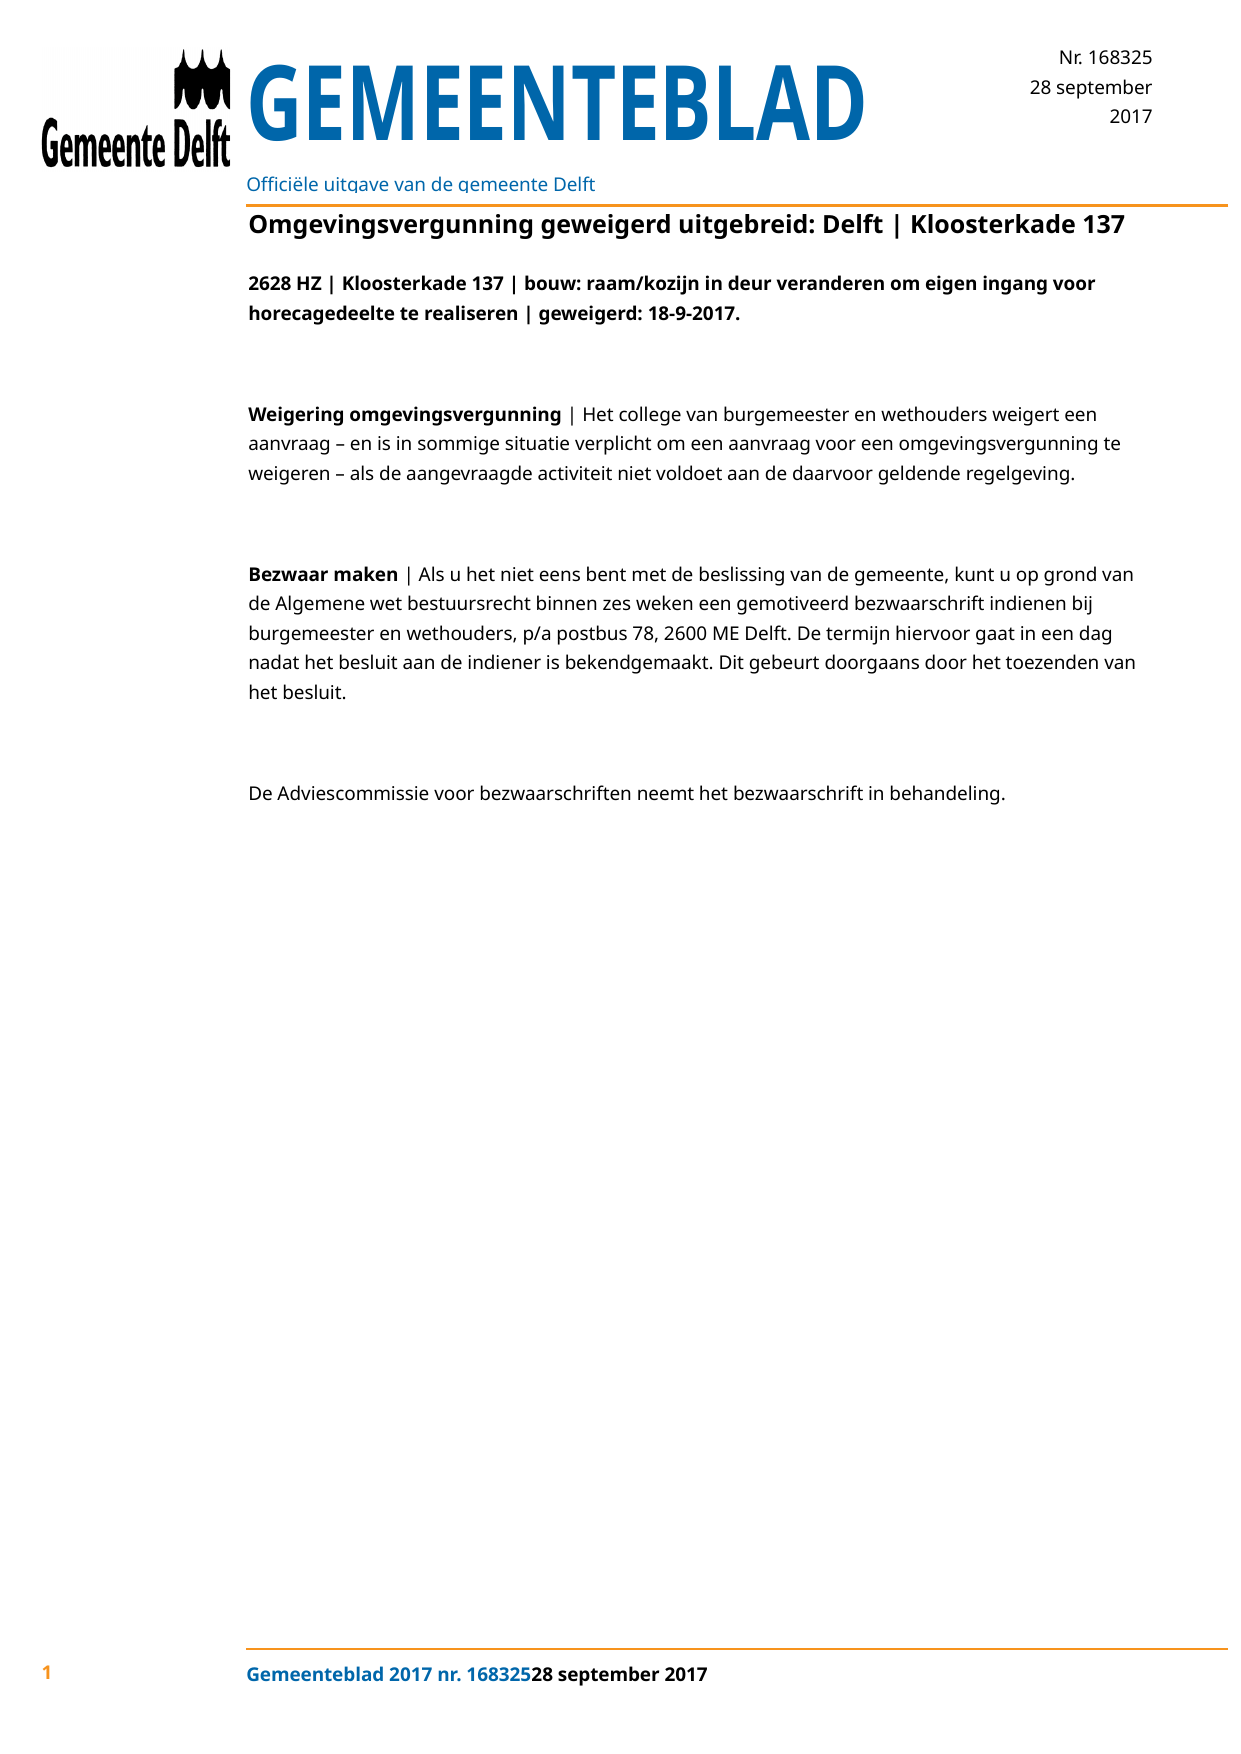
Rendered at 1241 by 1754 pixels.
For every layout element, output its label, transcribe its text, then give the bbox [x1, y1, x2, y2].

picture [41, 47, 231, 172]
text Omgevingsvergunning geweigerd uitgebreid: Delft | Kloosterkade 137 [248, 207, 1152, 241]
text De Adviescommissie voor bezwaarschriften neemt het bezwaarschrift in behandeling. [248, 780, 1152, 806]
text 2628 HZ | Kloosterkade 137 | bouw: raam/kozijn in deur veranderen om eigen ingang voor horecagedeelte te realiseren | geweigerd: 18-9-2017. [248, 270, 1152, 326]
text Weigering omgevingsvergunning | Het college van burgemeester en wethouders weigert een aanvraag – en is in sommige situatie verplicht om een aanvraag voor een omgevingsvergunning te weigeren – als de aangevraagde activiteit niet voldoet aan de daarvoor geldende regelgeving. [248, 401, 1152, 486]
text Bezwaar maken | Als u het niet eens bent met de beslissing van de gemeente, kunt u op grond van de Algemene wet bestuursrecht binnen zes weken een gemotiveerd bezwaarschrift indienen bij burgemeester en wethouders, p/a postbus 78, 2600 ME Delft. De termijn hiervoor gaat in een dag nadat het besluit aan de indiener is bekendgemaakt. Dit gebeurt doorgaans door het toezenden van het besluit. [248, 561, 1152, 705]
